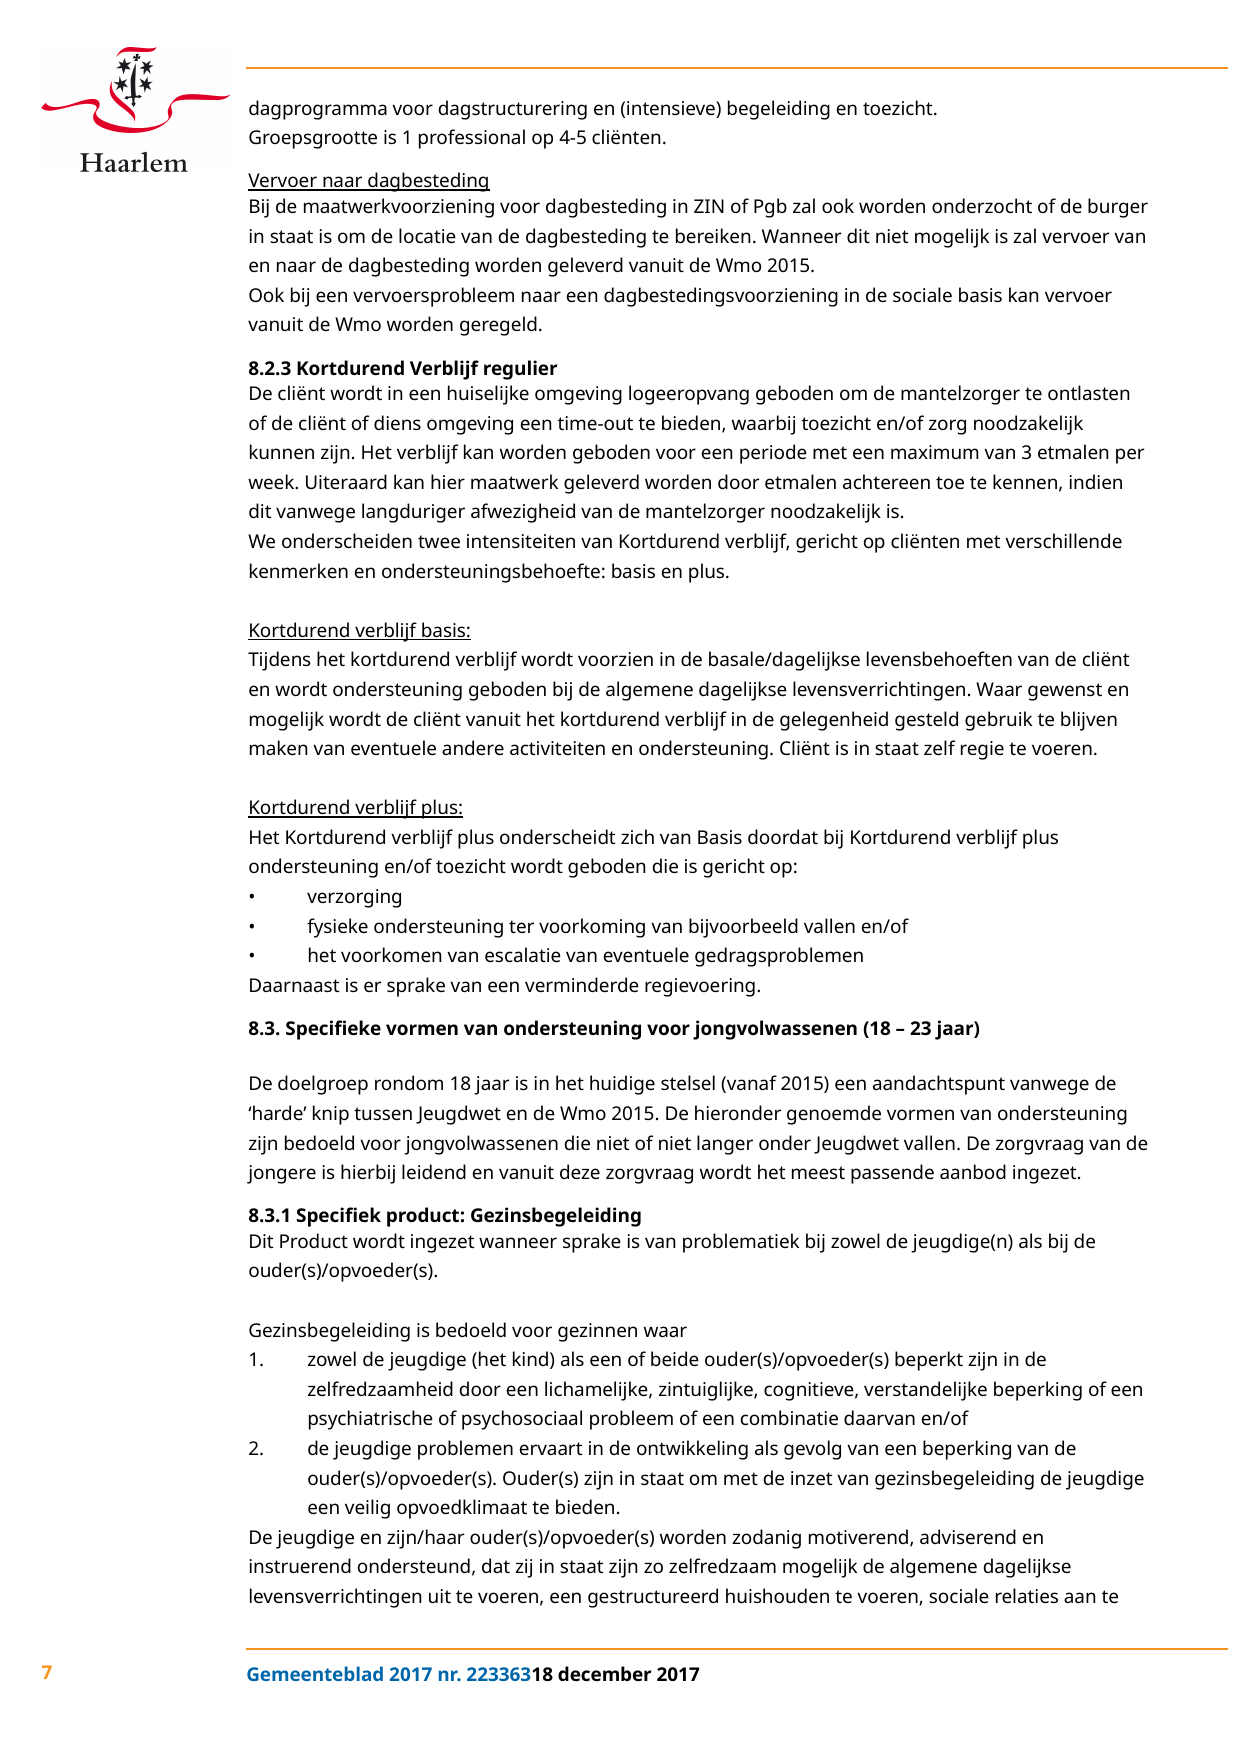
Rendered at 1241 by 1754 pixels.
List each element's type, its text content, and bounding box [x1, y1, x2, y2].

text 8.2.3 Kortdurend Verblijf regulier [248, 355, 1152, 380]
list fysieke ondersteuning ter voorkoming van bijvoorbeeld vallen en/of [248, 913, 1152, 939]
text De cliënt wordt in een huiselijke omgeving logeeropvang geboden om de mantelzorger te ontlasten of de cliënt of diens omgeving een time-out te bieden, waarbij toezicht en/of zorg noodzakelijk kunnen zijn. Het verblijf kan worden geboden voor een periode met een maximum van 3 etmalen per week. Uiteraard kan hier maatwerk geleverd worden door etmalen achtereen toe te kennen, indien dit vanwege langduriger afwezigheid van de mantelzorger noodzakelijk is. [248, 380, 1152, 524]
text 8.3.1 Specifiek product: Gezinsbegeleiding [248, 1202, 1152, 1228]
text We onderscheiden twee intensiteiten van Kortdurend verblijf, gericht op cliënten met verschillende kenmerken en ondersteuningsbehoefte: basis en plus. [248, 528, 1152, 584]
text Kortdurend verblijf plus: [248, 794, 1152, 820]
text Bij de maatwerkvoorziening voor dagbesteding in ZIN of Pgb zal ook worden onderzocht of de burger in staat is om de locatie van de dagbesteding te bereiken. Wanneer dit niet mogelijk is zal vervoer van en naar de dagbesteding worden geleverd vanuit de Wmo 2015. [248, 193, 1152, 278]
list de jeugdige problemen ervaart in de ontwikkeling als gevolg van een beperking van de ouder(s)/opvoeder(s). Ouder(s) zijn in staat om met de inzet van gezinsbegeleiding de jeugdige een veilig opvoedklimaat te bieden. [248, 1435, 1152, 1520]
list het voorkomen van escalatie van eventuele gedragsproblemen [248, 942, 1152, 968]
text dagprogramma voor dagstructurering en (intensieve) begeleiding en toezicht. [248, 95, 1152, 121]
text 8.3. Specifieke vormen van ondersteuning voor jongvolwassenen (18 – 23 jaar) [248, 1015, 1152, 1041]
text De doelgroep rondom 18 jaar is in het huidige stelsel (vanaf 2015) een aandachtspunt vanwege de ‘harde’ knip tussen Jeugdwet en de Wmo 2015. De hieronder genoemde vormen van ondersteuning zijn bedoeld voor jongvolwassenen die niet of niet langer onder Jeugdwet vallen. De zorgvraag van de jongere is hierbij leidend en vanuit deze zorgvraag wordt het meest passende aanbod ingezet. [248, 1071, 1152, 1185]
list zowel de jeugdige (het kind) als een of beide ouder(s)/opvoeder(s) beperkt zijn in de zelfredzaamheid door een lichamelijke, zintuiglijke, cognitieve, verstandelijke beperking of een psychiatrische of psychosociaal probleem of een combinatie daarvan en/of [248, 1346, 1152, 1431]
text Dit Product wordt ingezet wanneer sprake is van problematiek bij zowel de jeugdige(n) als bij de ouder(s)/opvoeder(s). [248, 1228, 1152, 1283]
text De jeugdige en zijn/haar ouder(s)/opvoeder(s) worden zodanig motiverend, adviserend en instruerend ondersteund, dat zij in staat zijn zo zelfredzaam mogelijk de algemene dagelijkse levensverrichtingen uit te voeren, een gestructureerd huishouden te voeren, sociale relaties aan te [248, 1524, 1152, 1609]
text Tijdens het kortdurend verblijf wordt voorzien in de basale/dagelijkse levensbehoeften van de cliënt en wordt ondersteuning geboden bij de algemene dagelijkse levensverrichtingen. Waar gewenst en mogelijk wordt de cliënt vanuit het kortdurend verblijf in de gelegenheid gesteld gebruik te blijven maken van eventuele andere activiteiten en ondersteuning. Cliënt is in staat zelf regie te voeren. [248, 647, 1152, 761]
text Vervoer naar dagbesteding [248, 167, 1152, 193]
text Ook bij een vervoersprobleem naar een dagbestedingsvoorziening in de sociale basis kan vervoer vanuit de Wmo worden geregeld. [248, 282, 1152, 337]
list verzorging [248, 883, 1152, 909]
text Groepsgrootte is 1 professional op 4-5 cliënten. [248, 124, 1152, 150]
text Daarnaast is er sprake van een verminderde regievoering. [248, 972, 1152, 998]
text Het Kortdurend verblijf plus onderscheidt zich van Basis doordat bij Kortdurend verblijf plus ondersteuning en/of toezicht wordt geboden die is gericht op: [248, 824, 1152, 879]
picture [41, 47, 231, 172]
text Kortdurend verblijf basis: [248, 617, 1152, 643]
text Gezinsbegeleiding is bedoeld voor gezinnen waar [248, 1317, 1152, 1343]
